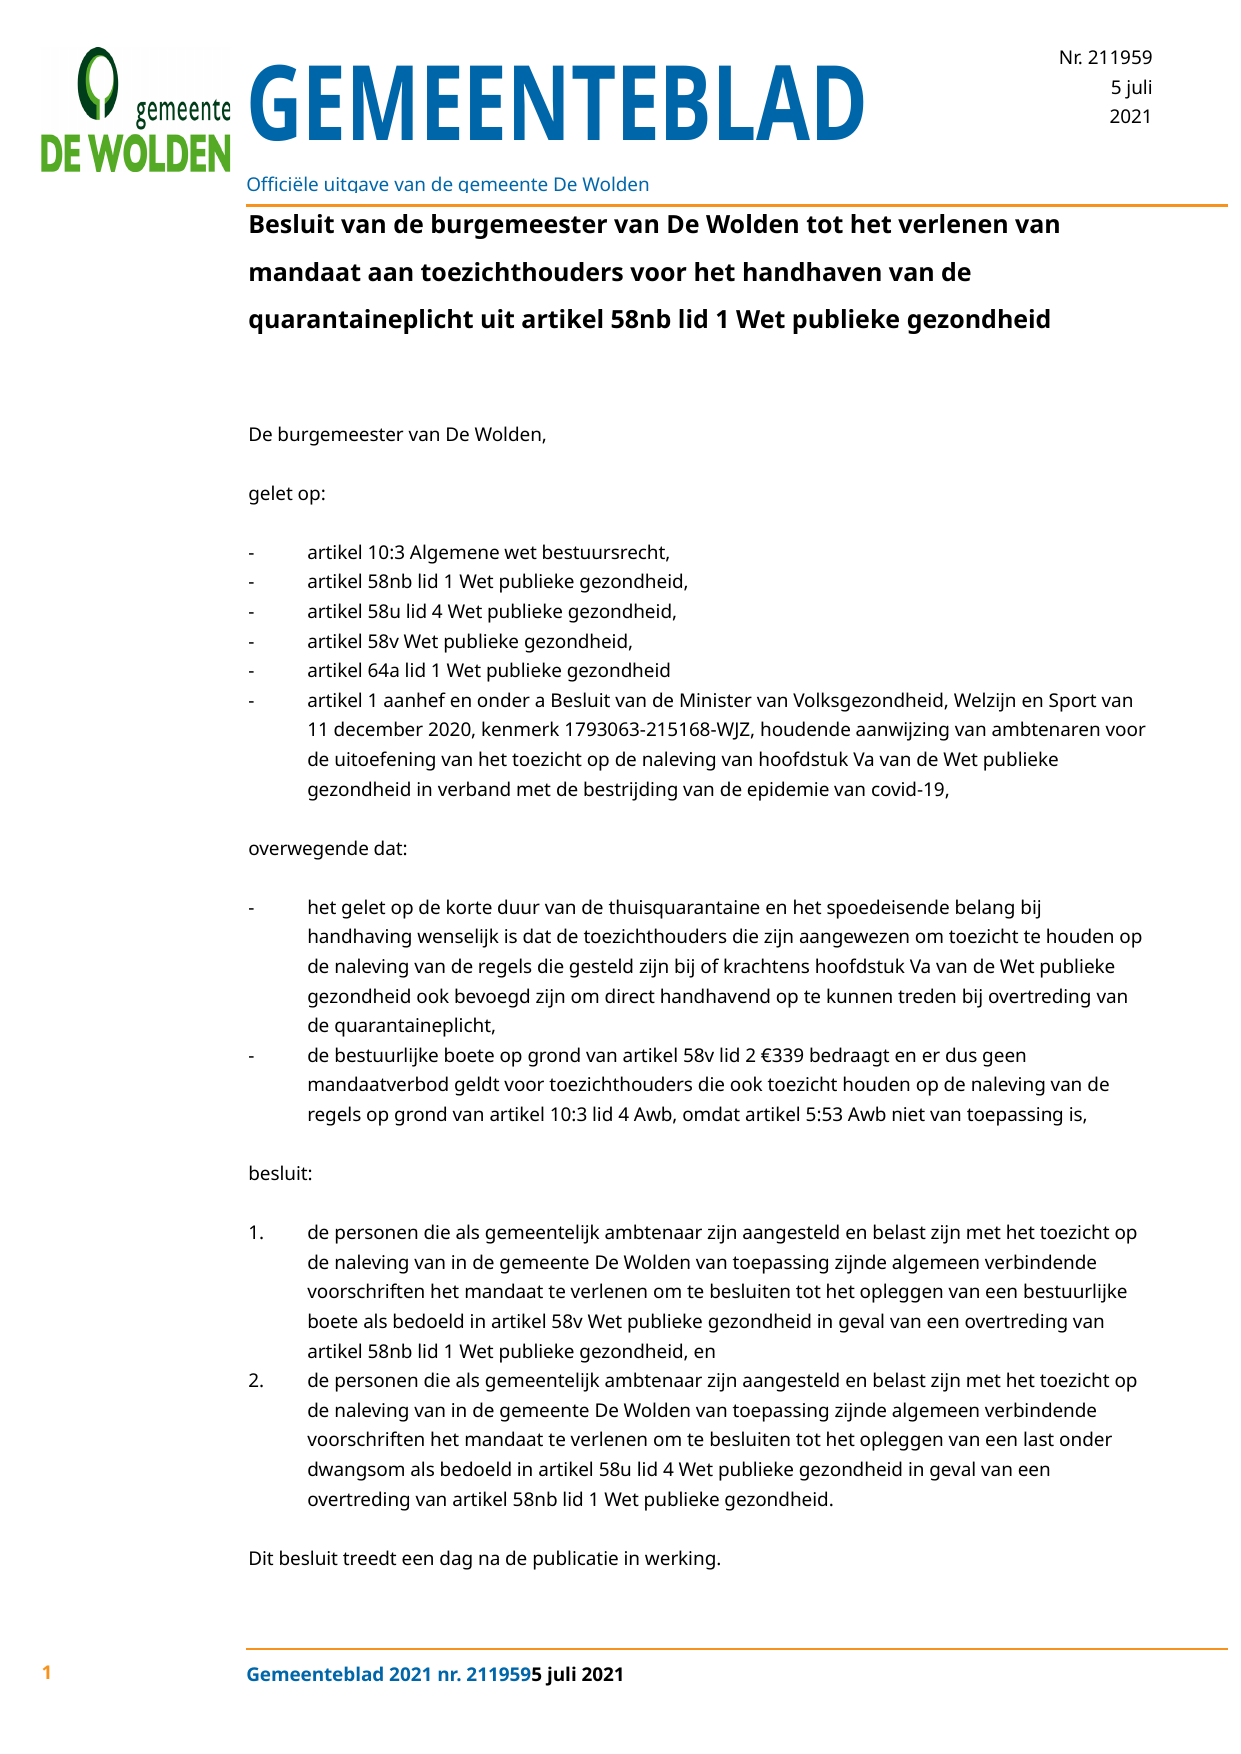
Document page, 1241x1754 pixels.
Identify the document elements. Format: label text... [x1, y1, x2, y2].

list artikel 58nb lid 1 Wet publieke gezondheid, [248, 569, 1152, 594]
list artikel 58u lid 4 Wet publieke gezondheid, [248, 598, 1152, 624]
list artikel 58v Wet publieke gezondheid, [248, 628, 1152, 654]
list de personen die als gemeentelijk ambtenaar zijn aangesteld en belast zijn met het toezicht op de naleving van in de gemeente De Wolden van toepassing zijnde algemeen verbindende voorschriften het mandaat te verlenen om te besluiten tot het opleggen van een bestuurlijke boete als bedoeld in artikel 58v Wet publieke gezondheid in geval van een overtreding van artikel 58nb lid 1 Wet publieke gezondheid, en [248, 1219, 1152, 1364]
text Dit besluit treedt een dag na de publicatie in werking. [248, 1545, 1152, 1571]
text De burgemeester van De Wolden, [248, 421, 1152, 447]
list het gelet op de korte duur van de thuisquarantaine en het spoedeisende belang bij handhaving wenselijk is dat de toezichthouders die zijn aangewezen om toezicht te houden op de naleving van de regels die gesteld zijn bij of krachtens hoofdstuk Va van de Wet publieke gezondheid ook bevoegd zijn om direct handhavend op te kunnen treden bij overtreding van de quarantaineplicht, [248, 894, 1152, 1038]
list artikel 10:3 Algemene wet bestuursrecht, [248, 539, 1152, 565]
text Besluit van de burgemeester van De Wolden tot het verlenen van mandaat aan toezichthouders voor het handhaven van de quarantaineplicht uit artikel 58nb lid 1 Wet publieke gezondheid [248, 207, 1152, 336]
picture [41, 47, 231, 172]
list artikel 64a lid 1 Wet publieke gezondheid [248, 657, 1152, 683]
text besluit: [248, 1160, 1152, 1186]
text overwegende dat: [248, 835, 1152, 861]
list de personen die als gemeentelijk ambtenaar zijn aangesteld en belast zijn met het toezicht op de naleving van in de gemeente De Wolden van toepassing zijnde algemeen verbindende voorschriften het mandaat te verlenen om te besluiten tot het opleggen van een last onder dwangsom als bedoeld in artikel 58u lid 4 Wet publieke gezondheid in geval van een overtreding van artikel 58nb lid 1 Wet publieke gezondheid. [248, 1367, 1152, 1512]
text gelet op: [248, 480, 1152, 506]
list artikel 1 aanhef en onder a Besluit van de Minister van Volksgezondheid, Welzijn en Sport van 11 december 2020, kenmerk 1793063-215168-WJZ, houdende aanwijzing van ambtenaren voor de uitoefening van het toezicht op de naleving van hoofdstuk Va van de Wet publieke gezondheid in verband met de bestrijding van de epidemie van covid-19, [248, 687, 1152, 802]
list de bestuurlijke boete op grond van artikel 58v lid 2 €339 bedraagt en er dus geen mandaatverbod geldt voor toezichthouders die ook toezicht houden op de naleving van de regels op grond van artikel 10:3 lid 4 Awb, omdat artikel 5:53 Awb niet van toepassing is, [248, 1042, 1152, 1127]
